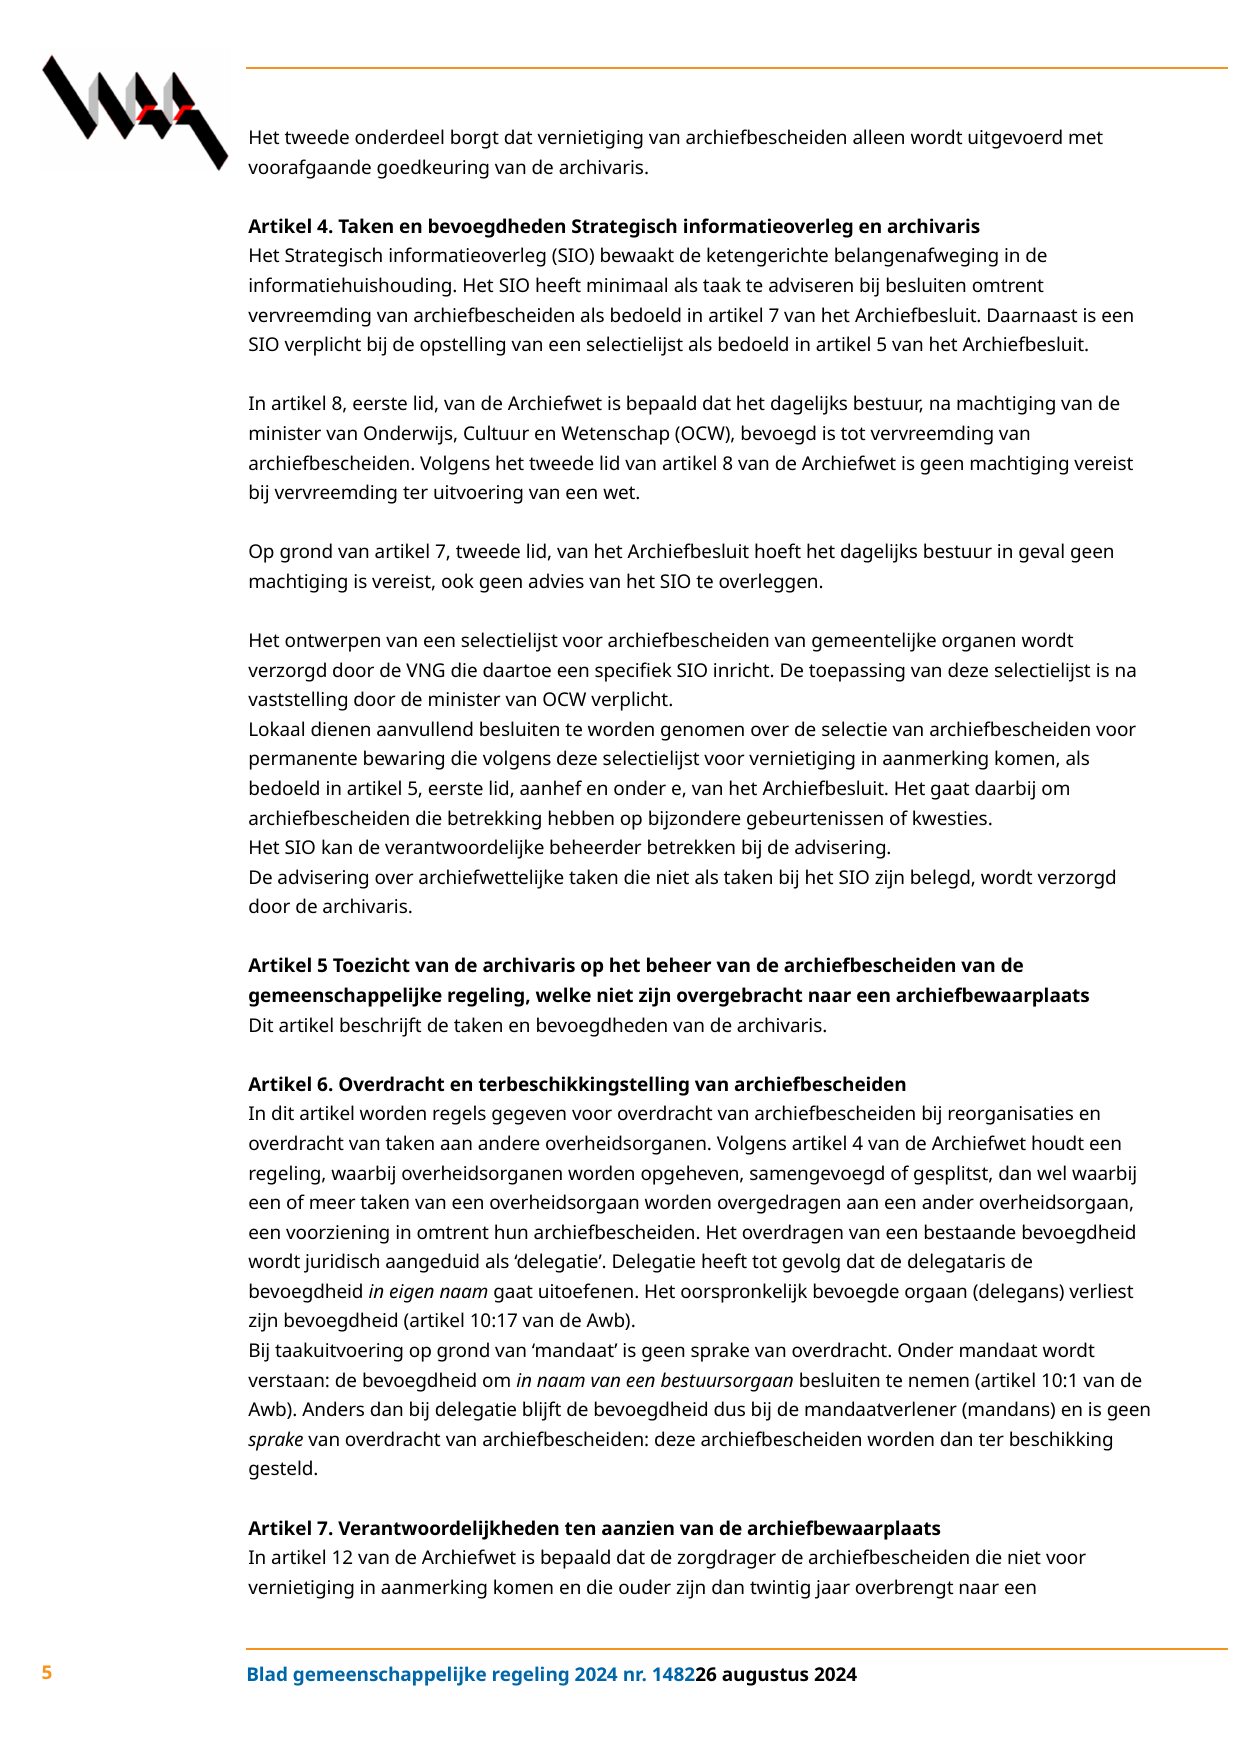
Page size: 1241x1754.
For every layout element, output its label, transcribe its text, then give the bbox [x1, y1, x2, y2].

text Artikel 5 Toezicht van de archivaris op het beheer van de archiefbescheiden van de gemeenschappelijke regeling, welke niet zijn overgebracht naar een archiefbewaarplaats [248, 953, 1152, 1008]
text Lokaal dienen aanvullend besluiten te worden genomen over de selectie van archiefbescheiden voor permanente bewaring die volgens deze selectielijst voor vernietiging in aanmerking komen, als bedoeld in artikel 5, eerste lid, aanhef en onder e, van het Archiefbesluit. Het gaat daarbij om archiefbescheiden die betrekking hebben op bijzondere gebeurtenissen of kwesties. [248, 716, 1152, 831]
text Bij taakuitvoering op grond van ‘mandaat’ is geen sprake van overdracht. Onder mandaat wordt verstaan: de bevoegdheid om in naam van een bestuursorgaan besluiten te nemen (artikel 10:1 van de Awb). Anders dan bij delegatie blijft de bevoegdheid dus bij de mandaatverlener (mandans) en is geen sprake van overdracht van archiefbescheiden: deze archiefbescheiden worden dan ter beschikking gesteld. [248, 1337, 1152, 1481]
text Het Strategisch informatieoverleg (SIO) bewaakt de ketengerichte belangenafweging in de informatiehuishouding. Het SIO heeft minimaal als taak te adviseren bij besluiten omtrent vervreemding van archiefbescheiden als bedoeld in artikel 7 van het Archiefbesluit. Daarnaast is een SIO verplicht bij de opstelling van een selectielijst als bedoeld in artikel 5 van het Archiefbesluit. [248, 243, 1152, 357]
text Het ontwerpen van een selectielijst voor archiefbescheiden van gemeentelijke organen wordt verzorgd door de VNG die daartoe een specifiek SIO inricht. De toepassing van deze selectielijst is na vaststelling door de minister van OCW verplicht. [248, 627, 1152, 712]
text Artikel 6. Overdracht en terbeschikkingstelling van archiefbescheiden [248, 1071, 1152, 1097]
text In dit artikel worden regels gegeven voor overdracht van archiefbescheiden bij reorganisaties en overdracht van taken aan andere overheidsorganen. Volgens artikel 4 van de Archiefwet houdt een regeling, waarbij overheidsorganen worden opgeheven, samengevoegd of gesplitst, dan wel waarbij een of meer taken van een overheidsorgaan worden overgedragen aan een ander overheidsorgaan, een voorziening in omtrent hun archiefbescheiden. Het overdragen van een bestaande bevoegdheid wordt juridisch aangeduid als ‘delegatie’. Delegatie heeft tot gevolg dat de delegataris de bevoegdheid in eigen naam gaat uitoefenen. Het oorspronkelijk bevoegde orgaan (delegans) verliest zijn bevoegdheid (artikel 10:17 van de Awb). [248, 1101, 1152, 1333]
picture [41, 47, 231, 172]
text De advisering over archiefwettelijke taken die niet als taken bij het SIO zijn belegd, wordt verzorgd door de archivaris. [248, 864, 1152, 919]
text Het tweede onderdeel borgt dat vernietiging van archiefbescheiden alleen wordt uitgevoerd met voorafgaande goedkeuring van de archivaris. [248, 124, 1152, 180]
text Dit artikel beschrijft de taken en bevoegdheden van de archivaris. [248, 1012, 1152, 1038]
text Artikel 4. Taken en bevoegdheden Strategisch informatieoverleg en archivaris [248, 213, 1152, 239]
text In artikel 12 van de Archiefwet is bepaald dat de zorgdrager de archiefbescheiden die niet voor vernietiging in aanmerking komen en die ouder zijn dan twintig jaar overbrengt naar een [248, 1544, 1152, 1600]
text In artikel 8, eerste lid, van de Archiefwet is bepaald dat het dagelijks bestuur, na machtiging van de minister van Onderwijs, Cultuur en Wetenschap (OCW), bevoegd is tot vervreemding van archiefbescheiden. Volgens het tweede lid van artikel 8 van de Archiefwet is geen machtiging vereist bij vervreemding ter uitvoering van een wet. [248, 391, 1152, 505]
text Het SIO kan de verantwoordelijke beheerder betrekken bij de advisering. [248, 834, 1152, 860]
text Op grond van artikel 7, tweede lid, van het Archiefbesluit hoeft het dagelijks bestuur in geval geen machtiging is vereist, ook geen advies van het SIO te overleggen. [248, 538, 1152, 594]
text Artikel 7. Verantwoordelijkheden ten aanzien van de archiefbewaarplaats [248, 1515, 1152, 1541]
